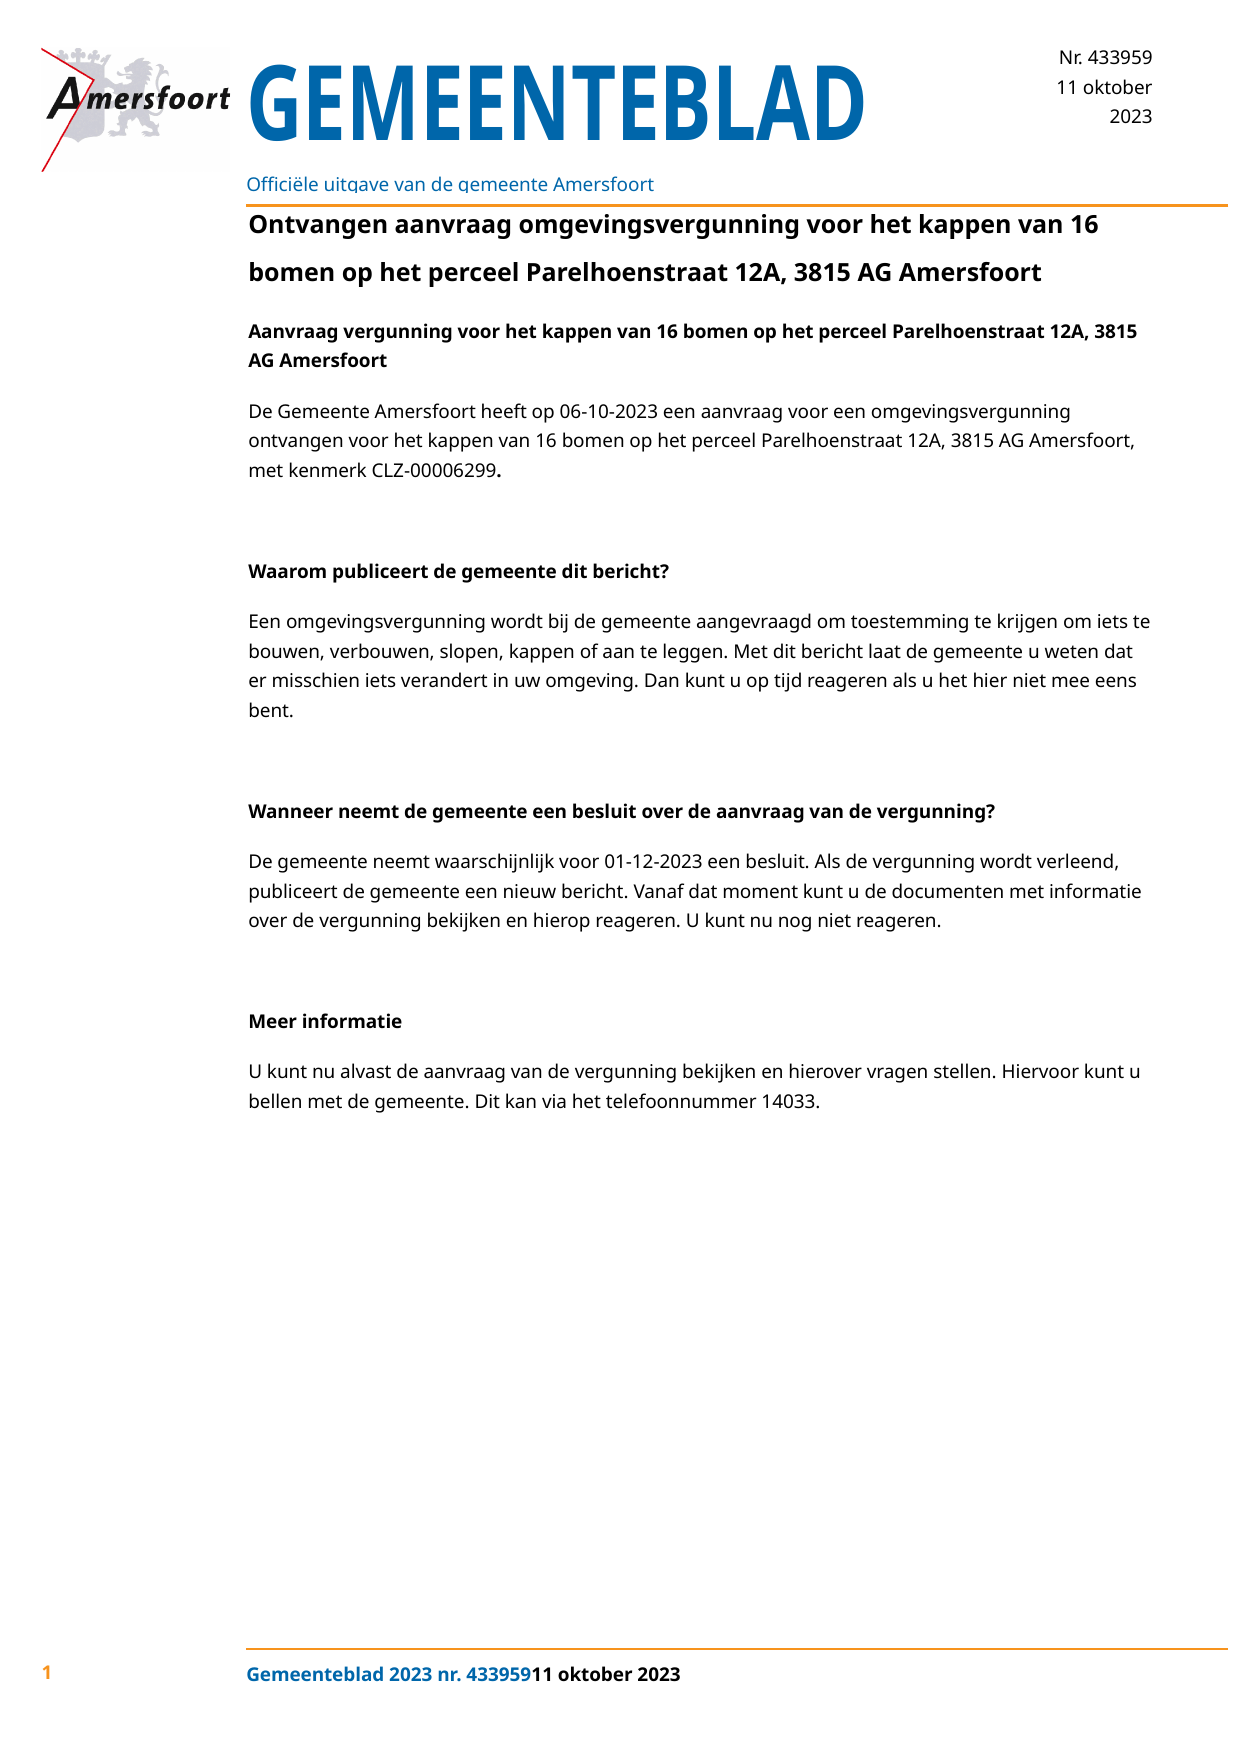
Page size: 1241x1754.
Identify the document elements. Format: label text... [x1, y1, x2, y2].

text Aanvraag vergunning voor het kappen van 16 bomen op het perceel Parelhoenstraat 12A, 3815 AG Amersfoort [248, 318, 1152, 373]
text Wanneer neemt de gemeente een besluit over de aanvraag van de vergunning? [248, 798, 1152, 824]
picture [41, 47, 231, 172]
text U kunt nu alvast de aanvraag van de vergunning bekijken en hierover vragen stellen. Hiervoor kunt u bellen met de gemeente. Dit kan via het telefoonnummer 14033. [248, 1059, 1152, 1114]
text De Gemeente Amersfoort heeft op 06-10-2023 een aanvraag voor een omgevingsvergunning ontvangen voor het kappen van 16 bomen op het perceel Parelhoenstraat 12A, 3815 AG Amersfoort, met kenmerk CLZ-00006299. [248, 398, 1152, 483]
text Een omgevingsvergunning wordt bij de gemeente aangevraagd om toestemming te krijgen om iets te bouwen, verbouwen, slopen, kappen of aan te leggen. Met dit bericht laat de gemeente u weten dat er misschien iets verandert in uw omgeving. Dan kunt u op tijd reageren als u het hier niet mee eens bent. [248, 608, 1152, 723]
text De gemeente neemt waarschijnlijk voor 01-12-2023 een besluit. Als de vergunning wordt verleend, publiceert de gemeente een nieuw bericht. Vanaf dat moment kunt u de documenten met informatie over de vergunning bekijken en hierop reageren. U kunt nu nog niet reageren. [248, 848, 1152, 933]
text Meer informatie [248, 1008, 1152, 1034]
text Ontvangen aanvraag omgevingsvergunning voor het kappen van 16 bomen op het perceel Parelhoenstraat 12A, 3815 AG Amersfoort [248, 207, 1152, 288]
text Waarom publiceert de gemeente dit bericht? [248, 558, 1152, 584]
